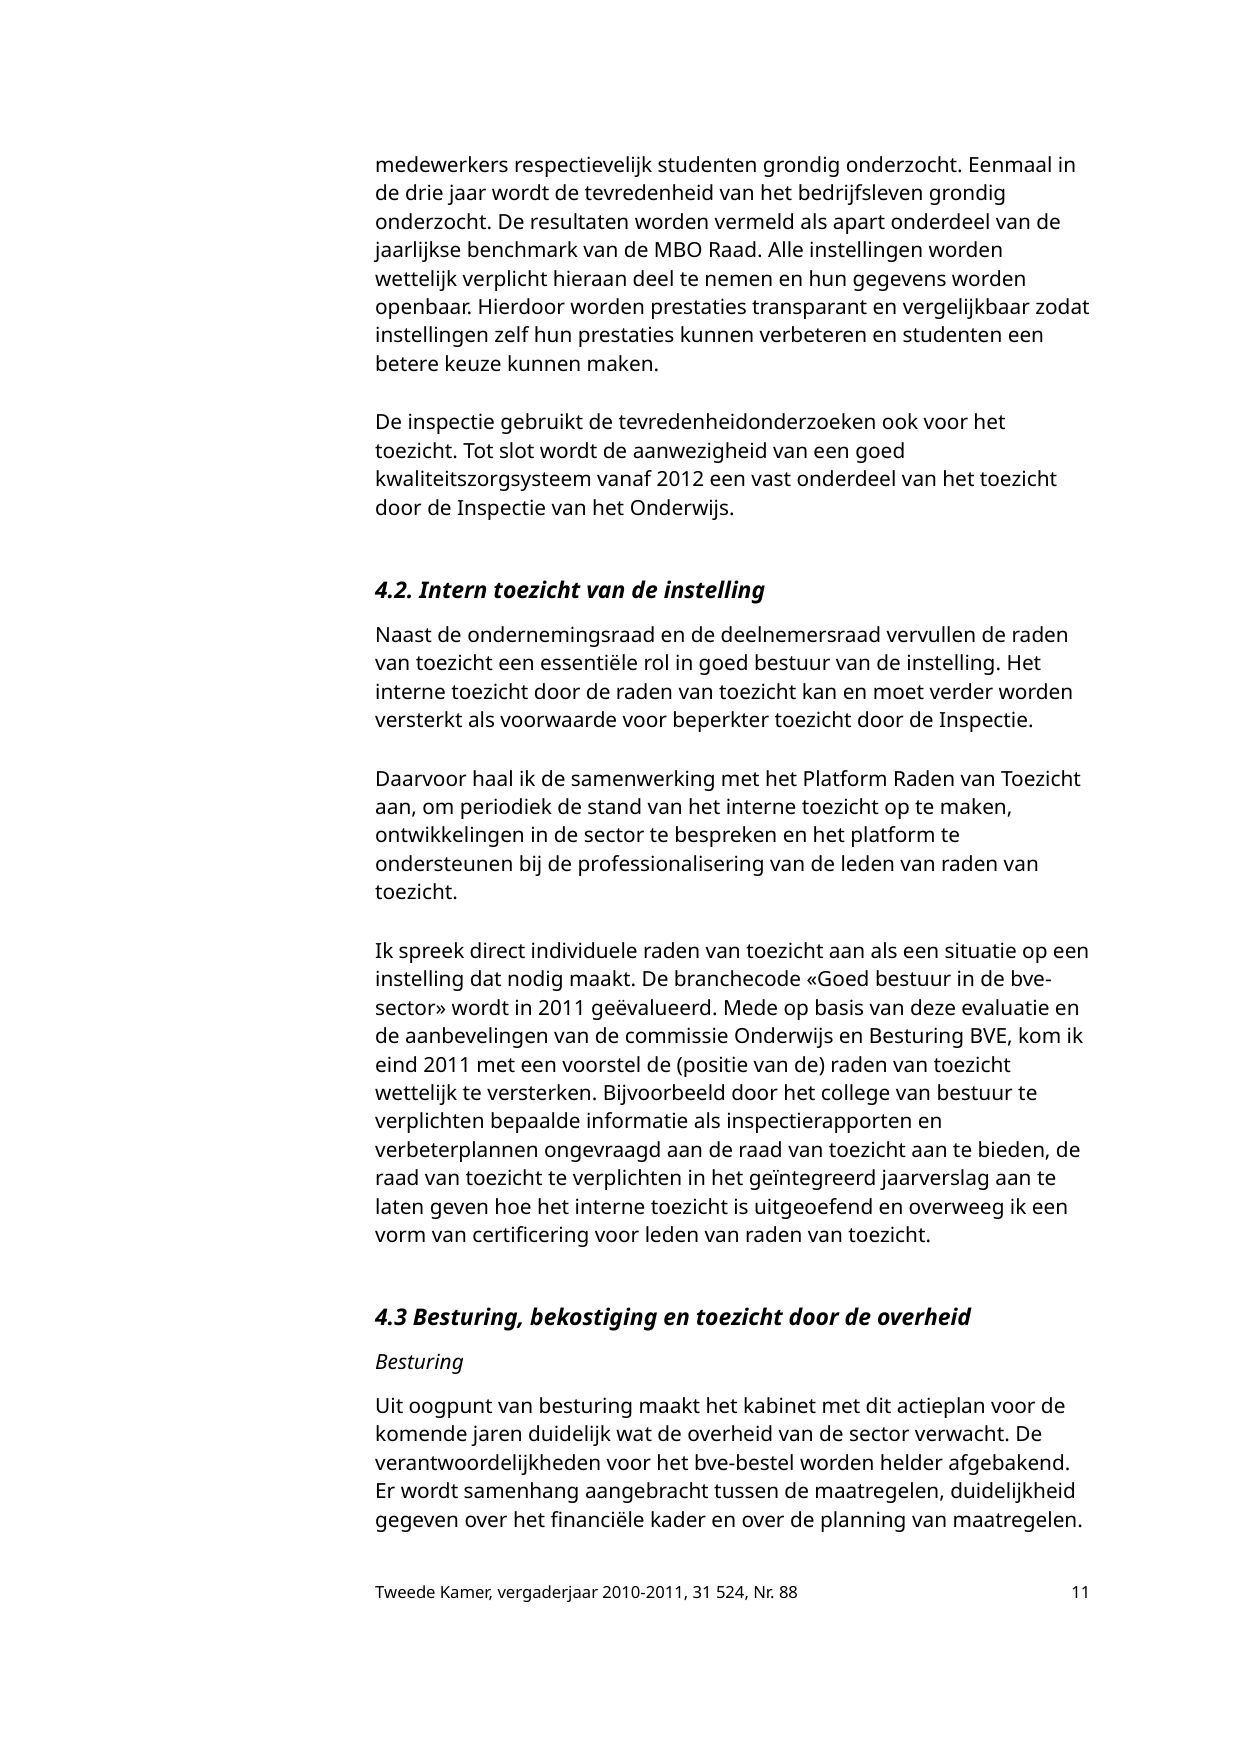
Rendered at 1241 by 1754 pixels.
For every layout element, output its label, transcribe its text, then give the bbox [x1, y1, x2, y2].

text medewerkers respectievelijk studenten grondig onderzocht. Eenmaal in de drie jaar wordt de tevredenheid van het bedrijfsleven grondig onderzocht. De resultaten worden vermeld als apart onderdeel van de jaarlijkse benchmark van de MBO Raad. Alle instellingen worden wettelijk verplicht hieraan deel te nemen en hun gegevens worden openbaar. Hierdoor worden prestaties transparant en vergelijkbaar zodat instellingen zelf hun prestaties kunnen verbeteren en studenten een betere keuze kunnen maken. [375, 150, 1090, 377]
subtitle 4.2. Intern toezicht van de instelling [375, 574, 1090, 605]
text Naast de ondernemingsraad en de deelnemersraad vervullen de raden van toezicht een essentiële rol in goed bestuur van de instelling. Het interne toezicht door de raden van toezicht kan en moet verder worden versterkt als voorwaarde voor beperkter toezicht door de Inspectie. [375, 620, 1090, 734]
text Besturing [375, 1347, 1090, 1376]
text Daarvoor haal ik de samenwerking met het Platform Raden van Toezicht aan, om periodiek de stand van het interne toezicht op te maken, ontwikkelingen in de sector te bespreken en het platform te ondersteunen bij de professionalisering van de leden van raden van toezicht. [375, 764, 1090, 906]
subtitle 4.3 Besturing, bekostiging en toezicht door de overheid [375, 1301, 1090, 1332]
text Uit oogpunt van besturing maakt het kabinet met dit actieplan voor de komende jaren duidelijk wat de overheid van de sector verwacht. De verantwoordelijkheden voor het bve-bestel worden helder afgebakend. Er wordt samenhang aangebracht tussen de maatregelen, duidelijkheid gegeven over het financiële kader en over de planning van maatregelen. [375, 1391, 1090, 1533]
text De inspectie gebruikt de tevredenheidonderzoeken ook voor het toezicht. Tot slot wordt de aanwezigheid van een goed kwaliteitszorgsysteem vanaf 2012 een vast onderdeel van het toezicht door de Inspectie van het Onderwijs. [375, 407, 1090, 521]
text Ik spreek direct individuele raden van toezicht aan als een situatie op een instelling dat nodig maakt. De branchecode «Goed bestuur in de bve-sector» wordt in 2011 geëvalueerd. Mede op basis van deze evaluatie en de aanbevelingen van de commissie Onderwijs en Besturing BVE, kom ik eind 2011 met een voorstel de (positie van de) raden van toezicht wettelijk te versterken. Bijvoorbeeld door het college van bestuur te verplichten bepaalde informatie als inspectierapporten en verbeterplannen ongevraagd aan de raad van toezicht aan te bieden, de raad van toezicht te verplichten in het geïntegreerd jaarverslag aan te laten geven hoe het interne toezicht is uitgeoefend en overweeg ik een vorm van certificering voor leden van raden van toezicht. [375, 936, 1090, 1249]
